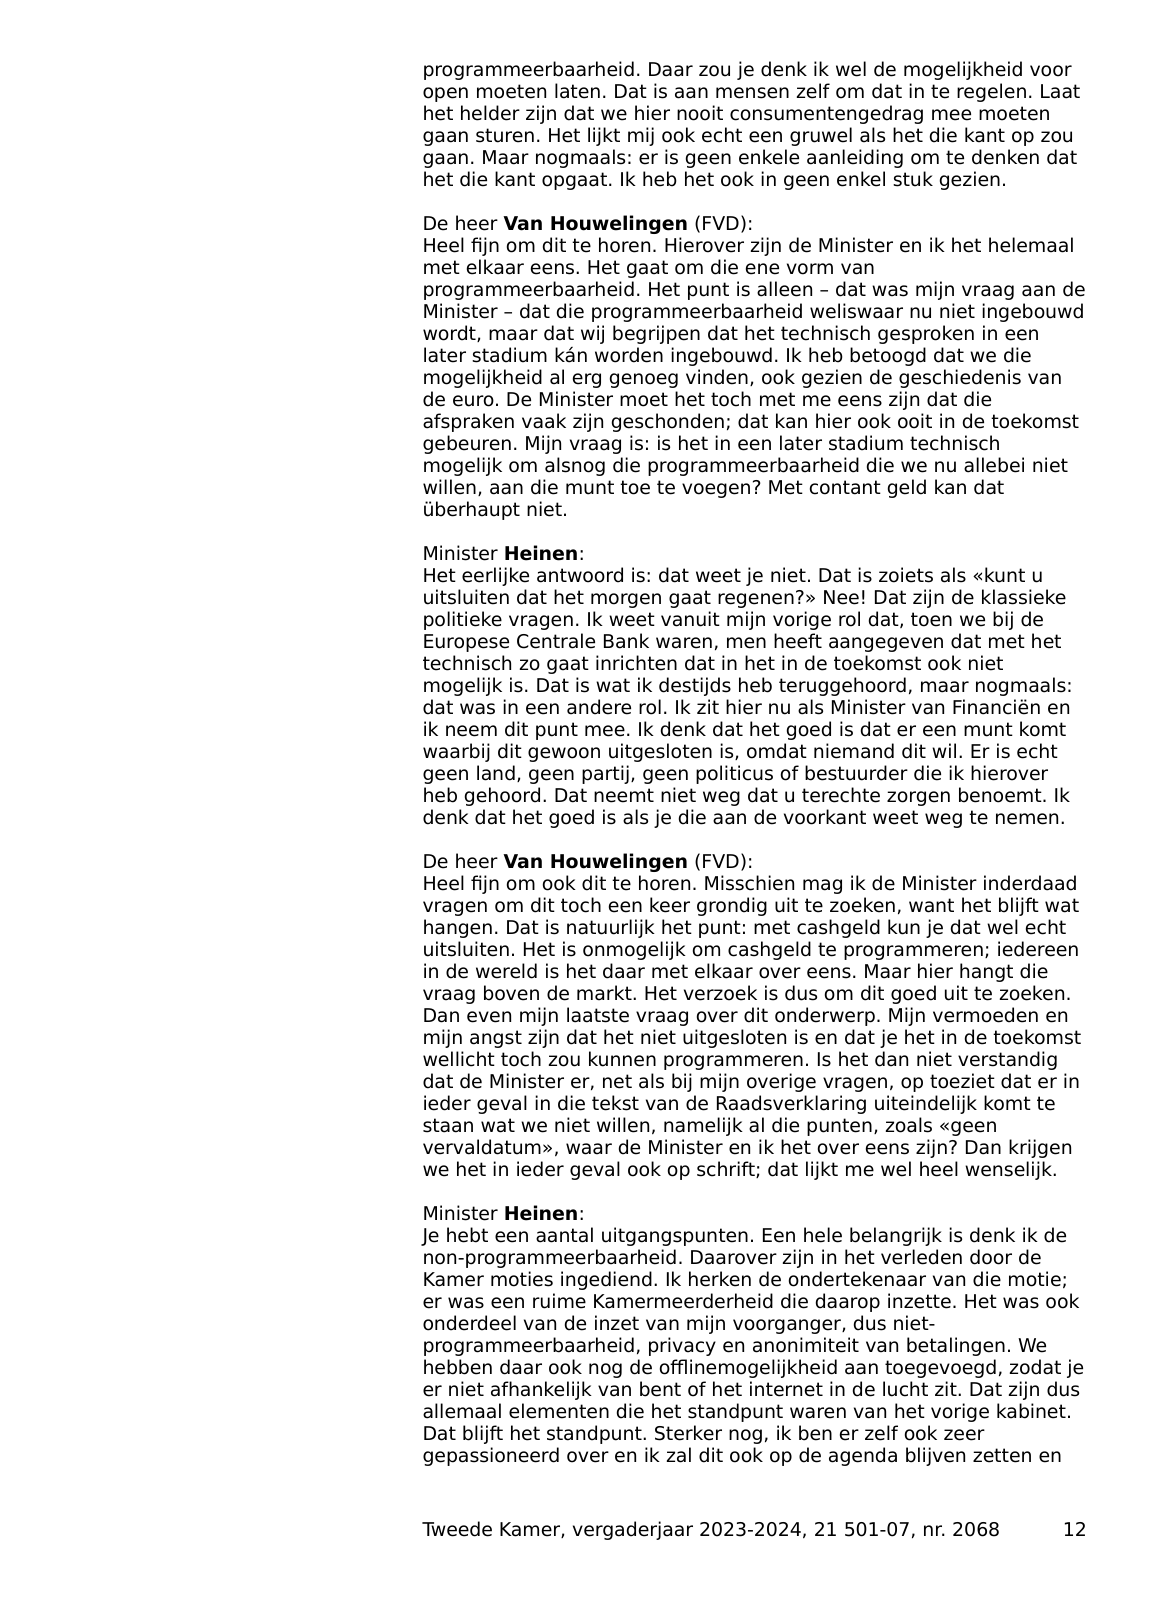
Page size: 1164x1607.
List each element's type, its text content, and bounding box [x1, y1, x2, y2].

text Heel fijn om dit te horen. Hierover zijn de Minister en ik het helemaal met elkaar eens. Het gaat om die ene vorm van programmeerbaarheid. Het punt is alleen – dat was mijn vraag aan de Minister – dat die programmeerbaarheid weliswaar nu niet ingebouwd wordt, maar dat wij begrijpen dat het technisch gesproken in een later stadium kán worden ingebouwd. Ik heb betoogd dat we die mogelijkheid al erg genoeg vinden, ook gezien de geschiedenis van de euro. De Minister moet het toch met me eens zijn dat die afspraken vaak zijn geschonden; dat kan hier ook ooit in de toekomst gebeuren. Mijn vraag is: is het in een later stadium technisch mogelijk om alsnog die programmeerbaarheid die we nu allebei niet willen, aan die munt toe te voegen? Met contant geld kan dat überhaupt niet. [422, 235, 1087, 521]
text Minister Heinen: [422, 1203, 1087, 1225]
text programmeerbaarheid. Daar zou je denk ik wel de mogelijkheid voor open moeten laten. Dat is aan mensen zelf om dat in te regelen. Laat het helder zijn dat we hier nooit consumentengedrag mee moeten gaan sturen. Het lijkt mij ook echt een gruwel als het die kant op zou gaan. Maar nogmaals: er is geen enkele aanleiding om te denken dat het die kant opgaat. Ik heb het ook in geen enkel stuk gezien. [422, 59, 1087, 191]
text Het eerlijke antwoord is: dat weet je niet. Dat is zoiets als «kunt u uitsluiten dat het morgen gaat regenen?» Nee! Dat zijn de klassieke politieke vragen. Ik weet vanuit mijn vorige rol dat, toen we bij de Europese Centrale Bank waren, men heeft aangegeven dat met het technisch zo gaat inrichten dat in het in de toekomst ook niet mogelijk is. Dat is wat ik destijds heb teruggehoord, maar nogmaals: dat was in een andere rol. Ik zit hier nu als Minister van Financiën en ik neem dit punt mee. Ik denk dat het goed is dat er een munt komt waarbij dit gewoon uitgesloten is, omdat niemand dit wil. Er is echt geen land, geen partij, geen politicus of bestuurder die ik hierover heb gehoord. Dat neemt niet weg dat u terechte zorgen benoemt. Ik denk dat het goed is als je die aan de voorkant weet weg te nemen. [422, 565, 1087, 829]
text Je hebt een aantal uitgangspunten. Een hele belangrijk is denk ik de non-programmeerbaarheid. Daarover zijn in het verleden door de Kamer moties ingediend. Ik herken de ondertekenaar van die motie; er was een ruime Kamermeerderheid die daarop inzette. Het was ook onderdeel van de inzet van mijn voorganger, dus niet-programmeerbaarheid, privacy en anonimiteit van betalingen. We hebben daar ook nog de offlinemogelijkheid aan toegevoegd, zodat je er niet afhankelijk van bent of het internet in de lucht zit. Dat zijn dus allemaal elementen die het standpunt waren van het vorige kabinet. Dat blijft het standpunt. Sterker nog, ik ben er zelf ook zeer gepassioneerd over en ik zal dit ook op de agenda blijven zetten en [422, 1225, 1087, 1467]
text Minister Heinen: [422, 543, 1087, 565]
text De heer Van Houwelingen (FVD): [422, 213, 1087, 235]
text De heer Van Houwelingen (FVD): [422, 851, 1087, 873]
text Heel fijn om ook dit te horen. Misschien mag ik de Minister inderdaad vragen om dit toch een keer grondig uit te zoeken, want het blijft wat hangen. Dat is natuurlijk het punt: met cashgeld kun je dat wel echt uitsluiten. Het is onmogelijk om cashgeld te programmeren; iedereen in de wereld is het daar met elkaar over eens. Maar hier hangt die vraag boven de markt. Het verzoek is dus om dit goed uit te zoeken. Dan even mijn laatste vraag over dit onderwerp. Mijn vermoeden en mijn angst zijn dat het niet uitgesloten is en dat je het in de toekomst wellicht toch zou kunnen programmeren. Is het dan niet verstandig dat de Minister er, net als bij mijn overige vragen, op toeziet dat er in ieder geval in die tekst van de Raadsverklaring uiteindelijk komt te staan wat we niet willen, namelijk al die punten, zoals «geen vervaldatum», waar de Minister en ik het over eens zijn? Dan krijgen we het in ieder geval ook op schrift; dat lijkt me wel heel wenselijk. [422, 873, 1087, 1181]
